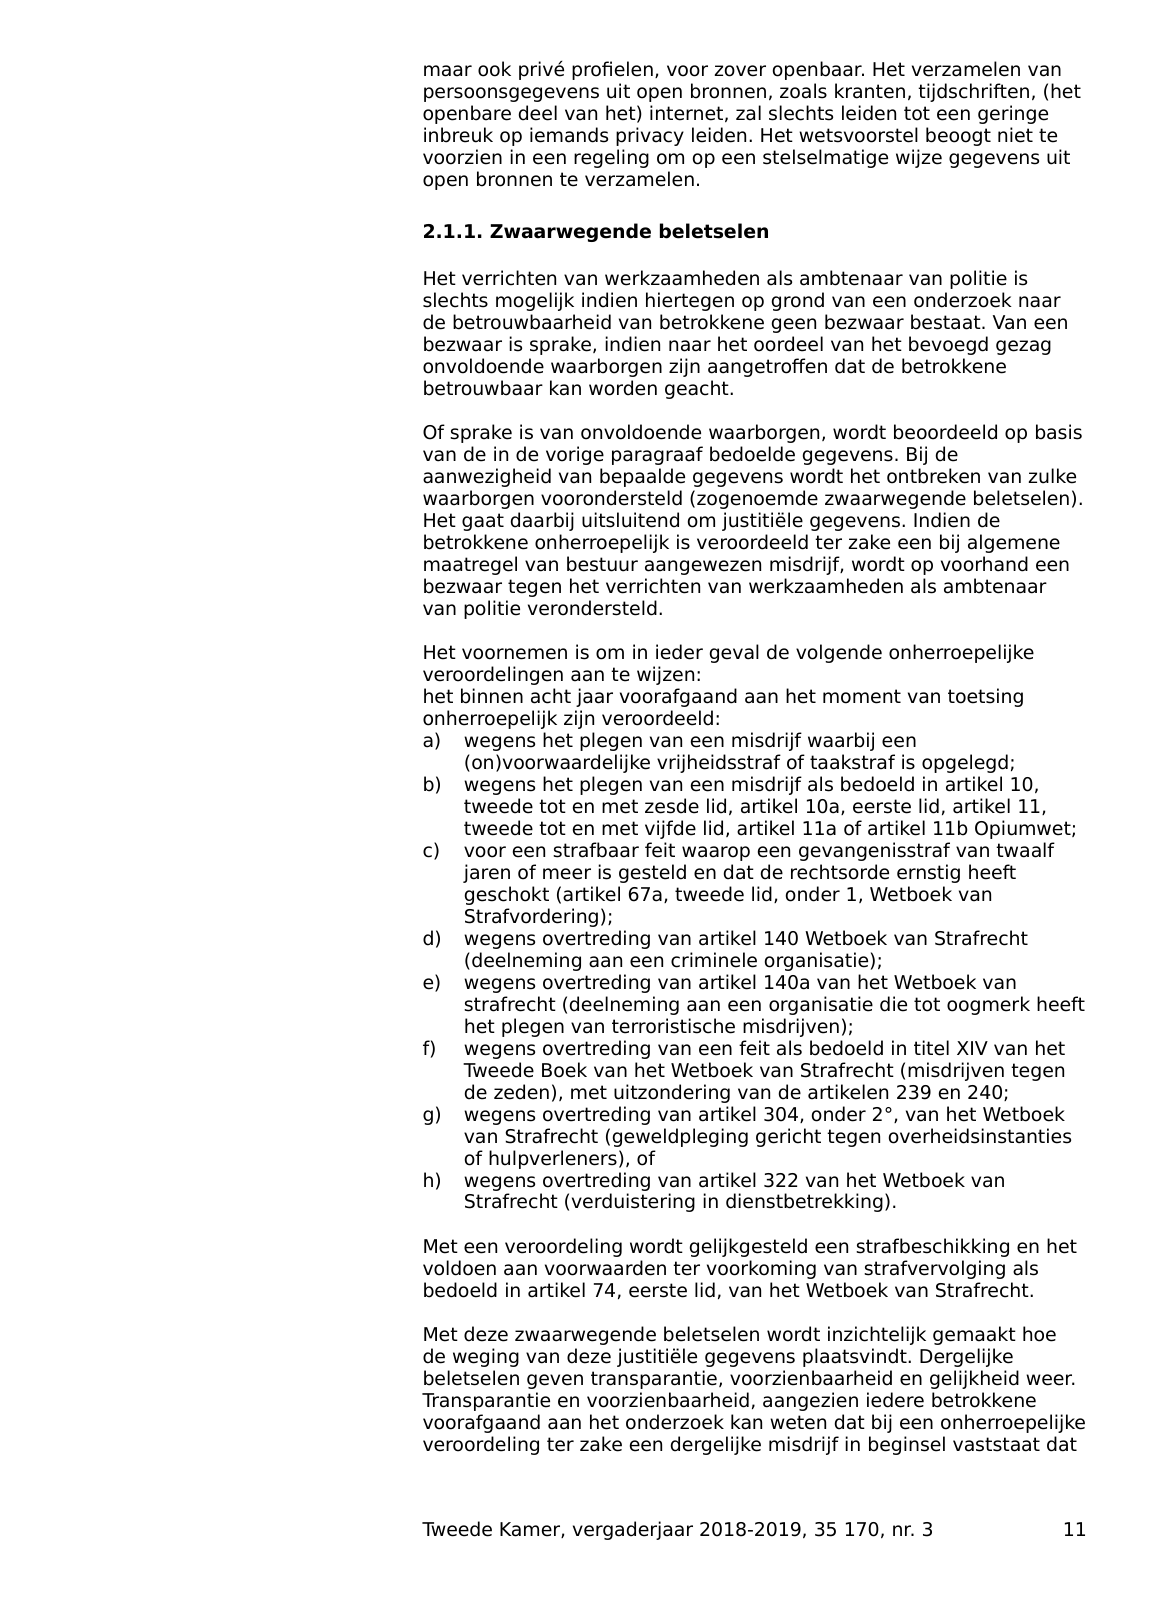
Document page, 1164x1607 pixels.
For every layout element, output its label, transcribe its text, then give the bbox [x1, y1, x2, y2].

subtitle 2.1.1. Zwaarwegende beletselen [422, 221, 1087, 243]
text f) wegens overtreding van een feit als bedoeld in titel XIV van het Tweede Boek van het Wetboek van Strafrecht (misdrijven tegen de zeden), met uitzondering van de artikelen 239 en 240; [422, 1038, 1087, 1103]
text Met deze zwaarwegende beletselen wordt inzichtelijk gemaakt hoe de weging van deze justitiële gegevens plaatsvindt. Dergelijke beletselen geven transparantie, voorzienbaarheid en gelijkheid weer. Transparantie en voorzienbaarheid, aangezien iedere betrokkene voorafgaand aan het onderzoek kan weten dat bij een onherroepelijke veroordeling ter zake een dergelijke misdrijf in beginsel vaststaat dat [422, 1324, 1087, 1456]
text e) wegens overtreding van artikel 140a van het Wetboek van strafrecht (deelneming aan een organisatie die tot oogmerk heeft het plegen van terroristische misdrijven); [422, 972, 1087, 1038]
text h) wegens overtreding van artikel 322 van het Wetboek van Strafrecht (verduistering in dienstbetrekking). [422, 1169, 1087, 1213]
text Met een veroordeling wordt gelijkgesteld een strafbeschikking en het voldoen aan voorwaarden ter voorkoming van strafvervolging als bedoeld in artikel 74, eerste lid, van het Wetboek van Strafrecht. [422, 1236, 1087, 1302]
text d) wegens overtreding van artikel 140 Wetboek van Strafrecht (deelneming aan een criminele organisatie); [422, 928, 1087, 972]
text c) voor een strafbaar feit waarop een gevangenisstraf van twaalf jaren of meer is gesteld en dat de rechtsorde ernstig heeft geschokt (artikel 67a, tweede lid, onder 1, Wetboek van Strafvordering); [422, 840, 1087, 928]
text Het voornemen is om in ieder geval de volgende onherroepelijke veroordelingen aan te wijzen: [422, 642, 1087, 686]
text maar ook privé profielen, voor zover openbaar. Het verzamelen van persoonsgegevens uit open bronnen, zoals kranten, tijdschriften, (het openbare deel van het) internet, zal slechts leiden tot een geringe inbreuk op iemands privacy leiden. Het wetsvoorstel beoogt niet te voorzien in een regeling om op een stelselmatige wijze gegevens uit open bronnen te verzamelen. [422, 59, 1087, 191]
text het binnen acht jaar voorafgaand aan het moment van toetsing onherroepelijk zijn veroordeeld: [422, 686, 1087, 730]
text a) wegens het plegen van een misdrijf waarbij een (on)voorwaardelijke vrijheidsstraf of taakstraf is opgelegd; [422, 730, 1087, 774]
text b) wegens het plegen van een misdrijf als bedoeld in artikel 10, tweede tot en met zesde lid, artikel 10a, eerste lid, artikel 11, tweede tot en met vijfde lid, artikel 11a of artikel 11b Opiumwet; [422, 774, 1087, 840]
text Het verrichten van werkzaamheden als ambtenaar van politie is slechts mogelijk indien hiertegen op grond van een onderzoek naar de betrouwbaarheid van betrokkene geen bezwaar bestaat. Van een bezwaar is sprake, indien naar het oordeel van het bevoegd gezag onvoldoende waarborgen zijn aangetroffen dat de betrokkene betrouwbaar kan worden geacht. [422, 268, 1087, 400]
text g) wegens overtreding van artikel 304, onder 2°, van het Wetboek van Strafrecht (geweldpleging gericht tegen overheidsinstanties of hulpverleners), of [422, 1103, 1087, 1169]
text Of sprake is van onvoldoende waarborgen, wordt beoordeeld op basis van de in de vorige paragraaf bedoelde gegevens. Bij de aanwezigheid van bepaalde gegevens wordt het ontbreken van zulke waarborgen voorondersteld (zogenoemde zwaarwegende beletselen). Het gaat daarbij uitsluitend om justitiële gegevens. Indien de betrokkene onherroepelijk is veroordeeld ter zake een bij algemene maatregel van bestuur aangewezen misdrijf, wordt op voorhand een bezwaar tegen het verrichten van werkzaamheden als ambtenaar van politie verondersteld. [422, 422, 1087, 620]
